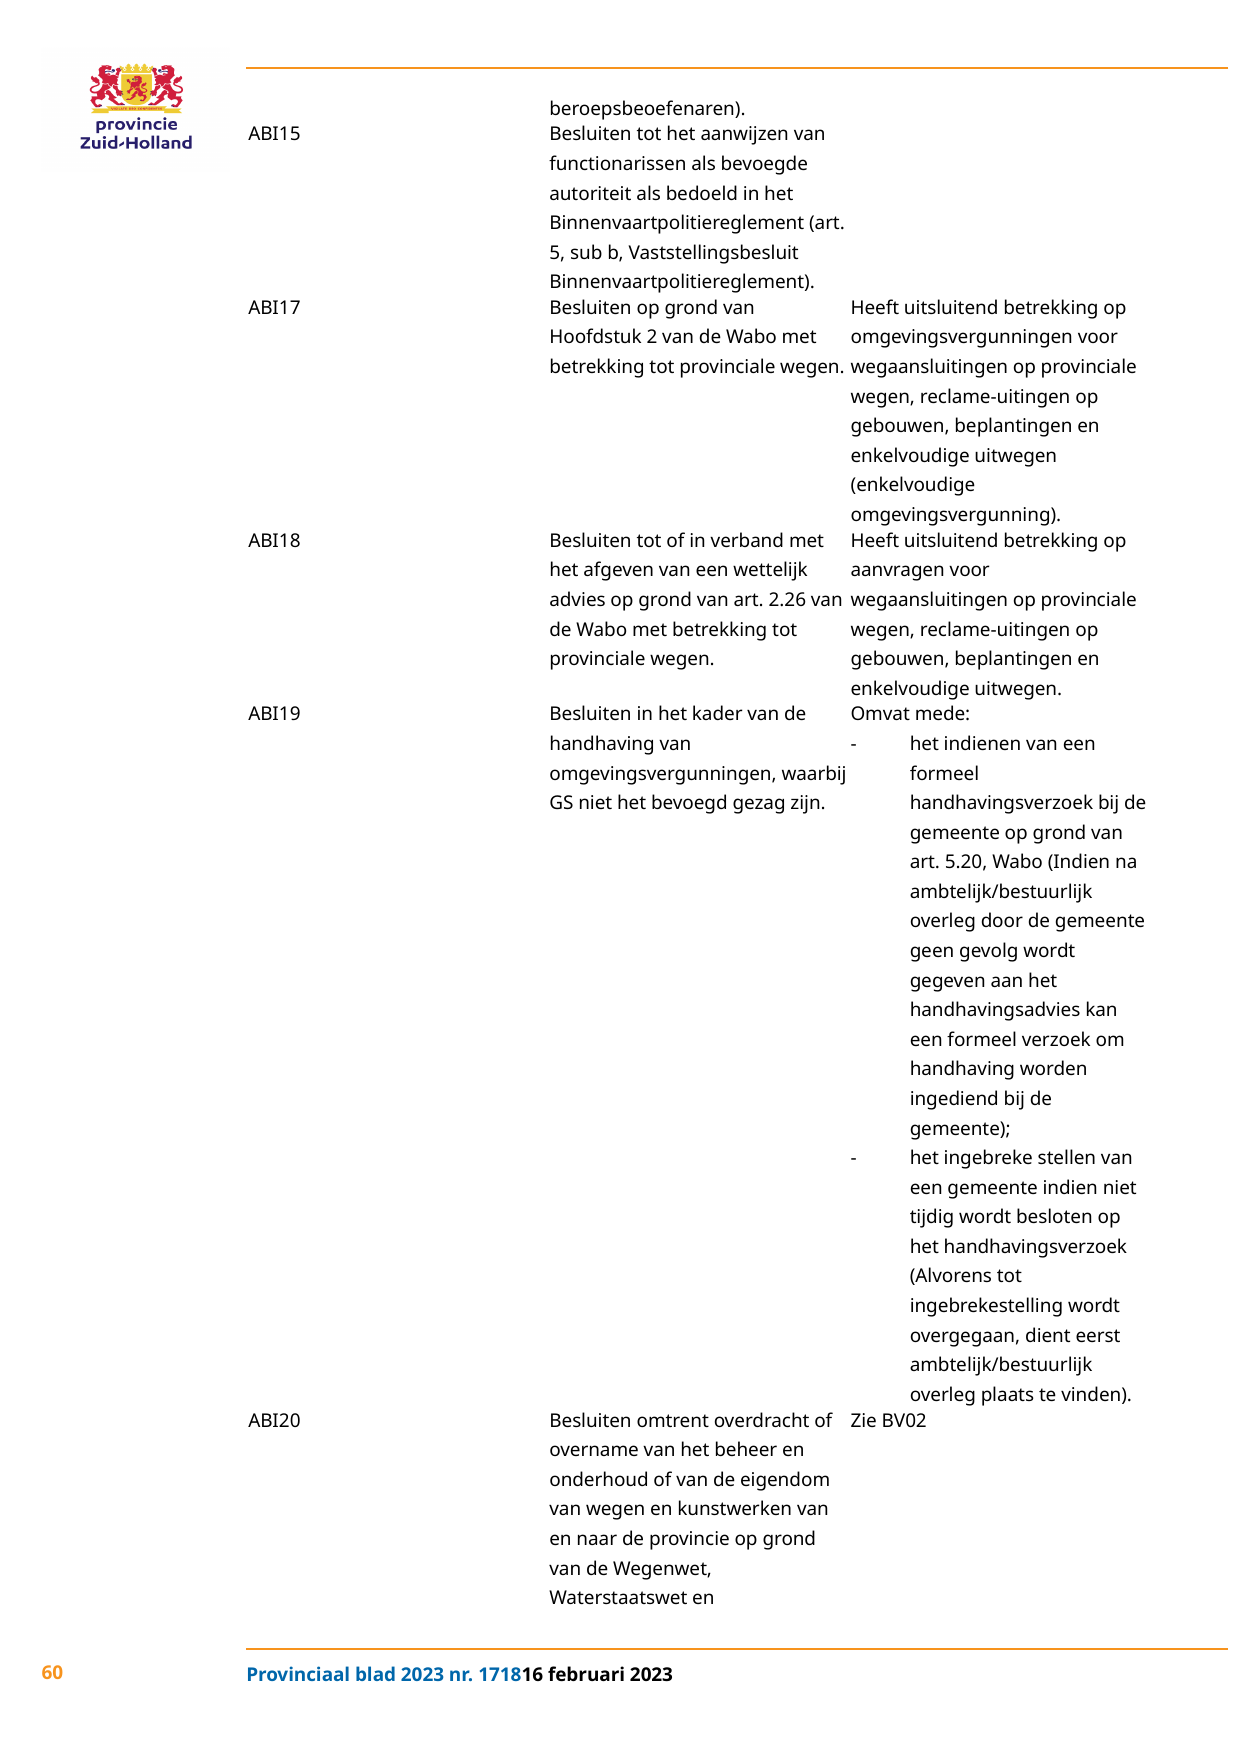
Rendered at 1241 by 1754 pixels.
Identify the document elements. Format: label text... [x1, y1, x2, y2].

table_cell ABI19 [248, 701, 549, 1407]
picture [41, 47, 231, 172]
table_cell Zie BV02 [850, 1407, 1152, 1610]
table_cell Besluiten tot het aanwijzen van functionarissen als bevoegde autoriteit als bedoeld in het Binnenvaartpolitiereglement (art. 5, sub b, Vaststellingsbesluit Binnenvaartpolitiereglement). [549, 121, 850, 294]
table_cell beroepsbeoefenaren). [549, 95, 850, 121]
table_cell Heeft uitsluitend betrekking op aanvragen voor wegaansluitingen op provinciale wegen, reclame-uitingen op gebouwen, beplantingen en enkelvoudige uitwegen. [850, 527, 1152, 701]
table_cell ABI17 [248, 294, 549, 527]
table_cell Heeft uitsluitend betrekking op omgevingsvergunningen voor wegaansluitingen op provinciale wegen, reclame-uitingen op gebouwen, beplantingen en enkelvoudige uitwegen (enkelvoudige omgevingsvergunning). [850, 294, 1152, 527]
table_cell [850, 95, 1152, 121]
table_cell ABI15 [248, 121, 549, 294]
table_cell Besluiten omtrent overdracht of overname van het beheer en onderhoud of van de eigendom van wegen en kunstwerken van en naar de provincie op grond van de Wegenwet, Waterstaatswet en [549, 1407, 850, 1610]
table_cell Omvat mede: het indienen van een formeel handhavingsverzoek bij de gemeente op grond van art. 5.20, Wabo (Indien na ambtelijk/bestuurlijk overleg door de gemeente geen gevolg wordt gegeven aan het handhavingsadvies kan een formeel verzoek om handhaving worden ingediend bij de gemeente); het ingebreke stellen van een gemeente indien niet tijdig wordt besloten op het handhavingsverzoek (Alvorens tot ingebrekestelling wordt overgegaan, dient eerst ambtelijk/bestuurlijk overleg plaats te vinden). [850, 701, 1152, 1407]
table_cell Besluiten in het kader van de handhaving van omgevingsvergunningen, waarbij GS niet het bevoegd gezag zijn. [549, 701, 850, 1407]
table_cell Besluiten tot of in verband met het afgeven van een wettelijk advies op grond van art. 2.26 van de Wabo met betrekking tot provinciale wegen. [549, 527, 850, 701]
table_cell [248, 95, 549, 121]
table_cell [850, 121, 1152, 294]
table_cell ABI18 [248, 527, 549, 701]
table_cell Besluiten op grond van Hoofdstuk 2 van de Wabo met betrekking tot provinciale wegen. [549, 294, 850, 527]
table_cell ABI20 [248, 1407, 549, 1610]
